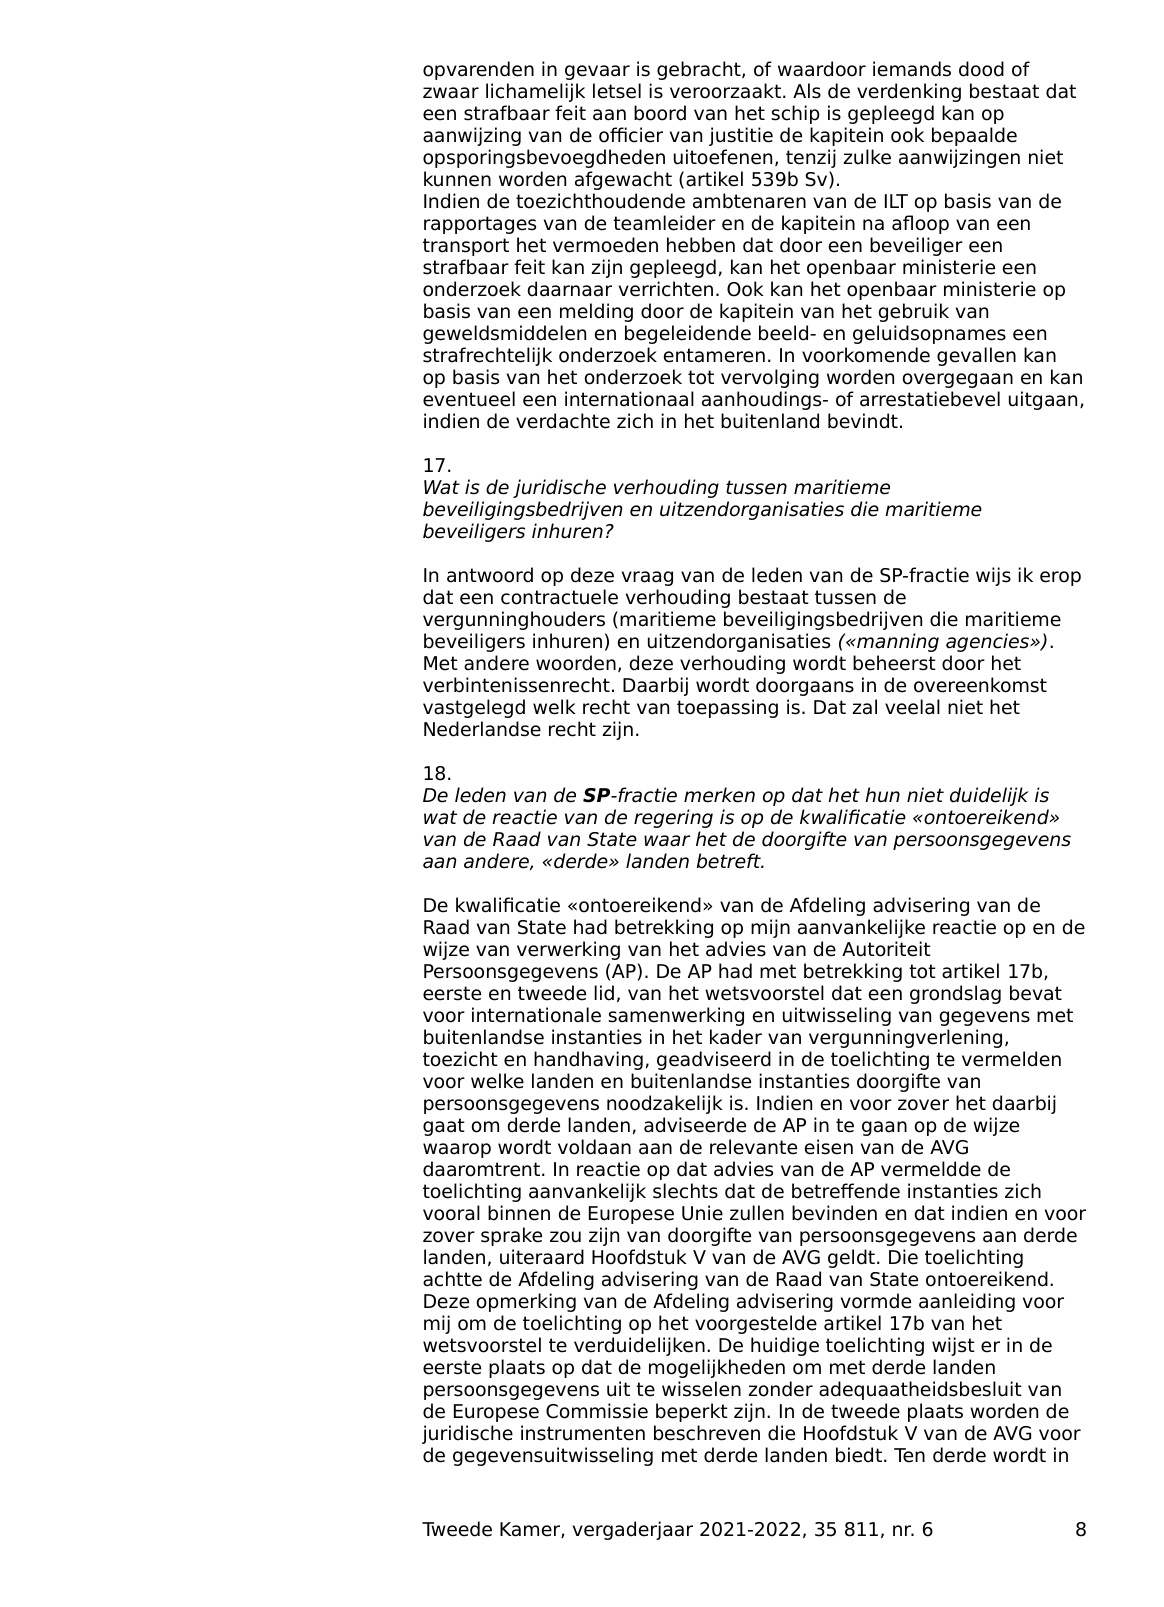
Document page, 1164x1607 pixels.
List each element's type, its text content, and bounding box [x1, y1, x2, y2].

text De leden van de SP-fractie merken op dat het hun niet duidelijk is wat de reactie van de regering is op de kwalificatie «ontoereikend» van de Raad van State waar het de doorgifte van persoonsgegevens aan andere, «derde» landen betreft. [422, 785, 1087, 873]
text opvarenden in gevaar is gebracht, of waardoor iemands dood of zwaar lichamelijk letsel is veroorzaakt. Als de verdenking bestaat dat een strafbaar feit aan boord van het schip is gepleegd kan op aanwijzing van de officier van justitie de kapitein ook bepaalde opsporingsbevoegdheden uitoefenen, tenzij zulke aanwijzingen niet kunnen worden afgewacht (artikel 539b Sv). [422, 59, 1087, 191]
text De kwalificatie «ontoereikend» van de Afdeling advisering van de Raad van State had betrekking op mijn aanvankelijke reactie op en de wijze van verwerking van het advies van de Autoriteit Persoonsgegevens (AP). De AP had met betrekking tot artikel 17b, eerste en tweede lid, van het wetsvoorstel dat een grondslag bevat voor internationale samenwerking en uitwisseling van gegevens met buitenlandse instanties in het kader van vergunningverlening, toezicht en handhaving, geadviseerd in de toelichting te vermelden voor welke landen en buitenlandse instanties doorgifte van persoonsgegevens noodzakelijk is. Indien en voor zover het daarbij gaat om derde landen, adviseerde de AP in te gaan op de wijze waarop wordt voldaan aan de relevante eisen van de AVG daaromtrent. In reactie op dat advies van de AP vermeldde de toelichting aanvankelijk slechts dat de betreffende instanties zich vooral binnen de Europese Unie zullen bevinden en dat indien en voor zover sprake zou zijn van doorgifte van persoonsgegevens aan derde landen, uiteraard Hoofdstuk V van de AVG geldt. Die toelichting achtte de Afdeling advisering van de Raad van State ontoereikend. [422, 895, 1087, 1291]
text 17. [422, 455, 1087, 477]
text Deze opmerking van de Afdeling advisering vormde aanleiding voor mij om de toelichting op het voorgestelde artikel 17b van het wetsvoorstel te verduidelijken. De huidige toelichting wijst er in de eerste plaats op dat de mogelijkheden om met derde landen persoonsgegevens uit te wisselen zonder adequaatheidsbesluit van de Europese Commissie beperkt zijn. In de tweede plaats worden de juridische instrumenten beschreven die Hoofdstuk V van de AVG voor de gegevensuitwisseling met derde landen biedt. Ten derde wordt in [422, 1291, 1087, 1467]
text 18. [422, 763, 1087, 785]
text Wat is de juridische verhouding tussen maritieme beveiligingsbedrijven en uitzendorganisaties die maritieme beveiligers inhuren? [422, 477, 1087, 543]
text Indien de toezichthoudende ambtenaren van de ILT op basis van de rapportages van de teamleider en de kapitein na afloop van een transport het vermoeden hebben dat door een beveiliger een strafbaar feit kan zijn gepleegd, kan het openbaar ministerie een onderzoek daarnaar verrichten. Ook kan het openbaar ministerie op basis van een melding door de kapitein van het gebruik van geweldsmiddelen en begeleidende beeld- en geluidsopnames een strafrechtelijk onderzoek entameren. In voorkomende gevallen kan op basis van het onderzoek tot vervolging worden overgegaan en kan eventueel een internationaal aanhoudings- of arrestatiebevel uitgaan, indien de verdachte zich in het buitenland bevindt. [422, 191, 1087, 433]
text In antwoord op deze vraag van de leden van de SP-fractie wijs ik erop dat een contractuele verhouding bestaat tussen de vergunninghouders (maritieme beveiligingsbedrijven die maritieme beveiligers inhuren) en uitzendorganisaties («manning agencies»). Met andere woorden, deze verhouding wordt beheerst door het verbintenissenrecht. Daarbij wordt doorgaans in de overeenkomst vastgelegd welk recht van toepassing is. Dat zal veelal niet het Nederlandse recht zijn. [422, 565, 1087, 741]
